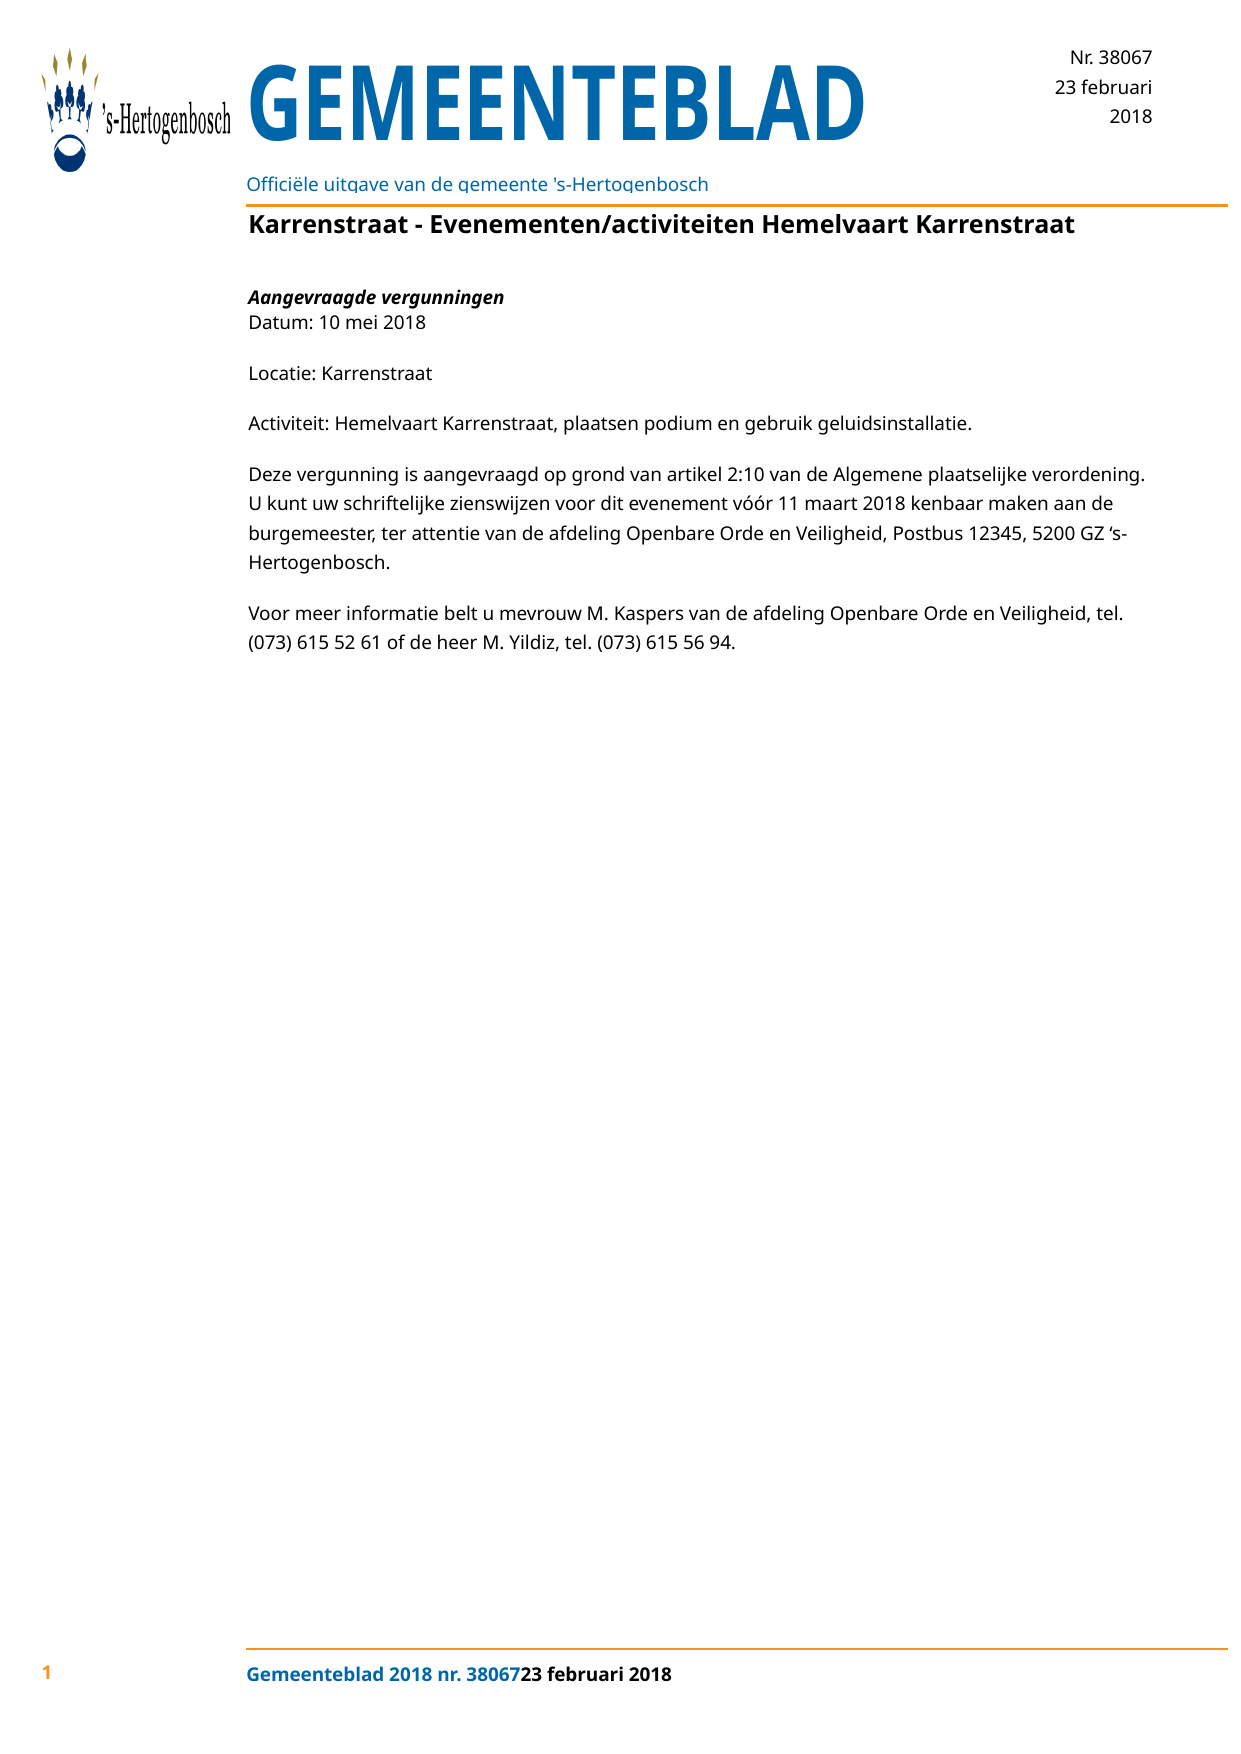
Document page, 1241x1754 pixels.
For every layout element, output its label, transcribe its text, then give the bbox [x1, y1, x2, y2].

text Datum: 10 mei 2018 [248, 309, 1152, 335]
text Activiteit: Hemelvaart Karrenstraat, plaatsen podium en gebruik geluidsinstallatie. [248, 410, 1152, 436]
text Deze vergunning is aangevraagd op grond van artikel 2:10 van de Algemene plaatselijke verordening. U kunt uw schriftelijke zienswijzen voor dit evenement vóór 11 maart 2018 kenbaar maken aan de burgemeester, ter attentie van de afdeling Openbare Orde en Veiligheid, Postbus 12345, 5200 GZ ‘s-Hertogenbosch. [248, 461, 1152, 575]
text Locatie: Karrenstraat [248, 360, 1152, 386]
text Karrenstraat - Evenementen/activiteiten Hemelvaart Karrenstraat [248, 207, 1152, 241]
text Voor meer informatie belt u mevrouw M. Kaspers van de afdeling Openbare Orde en Veiligheid, tel. (073) 615 52 61 of de heer M. Yildiz, tel. (073) 615 56 94. [248, 600, 1152, 655]
text Aangevraagde vergunningen [248, 284, 1152, 309]
picture [41, 47, 231, 172]
